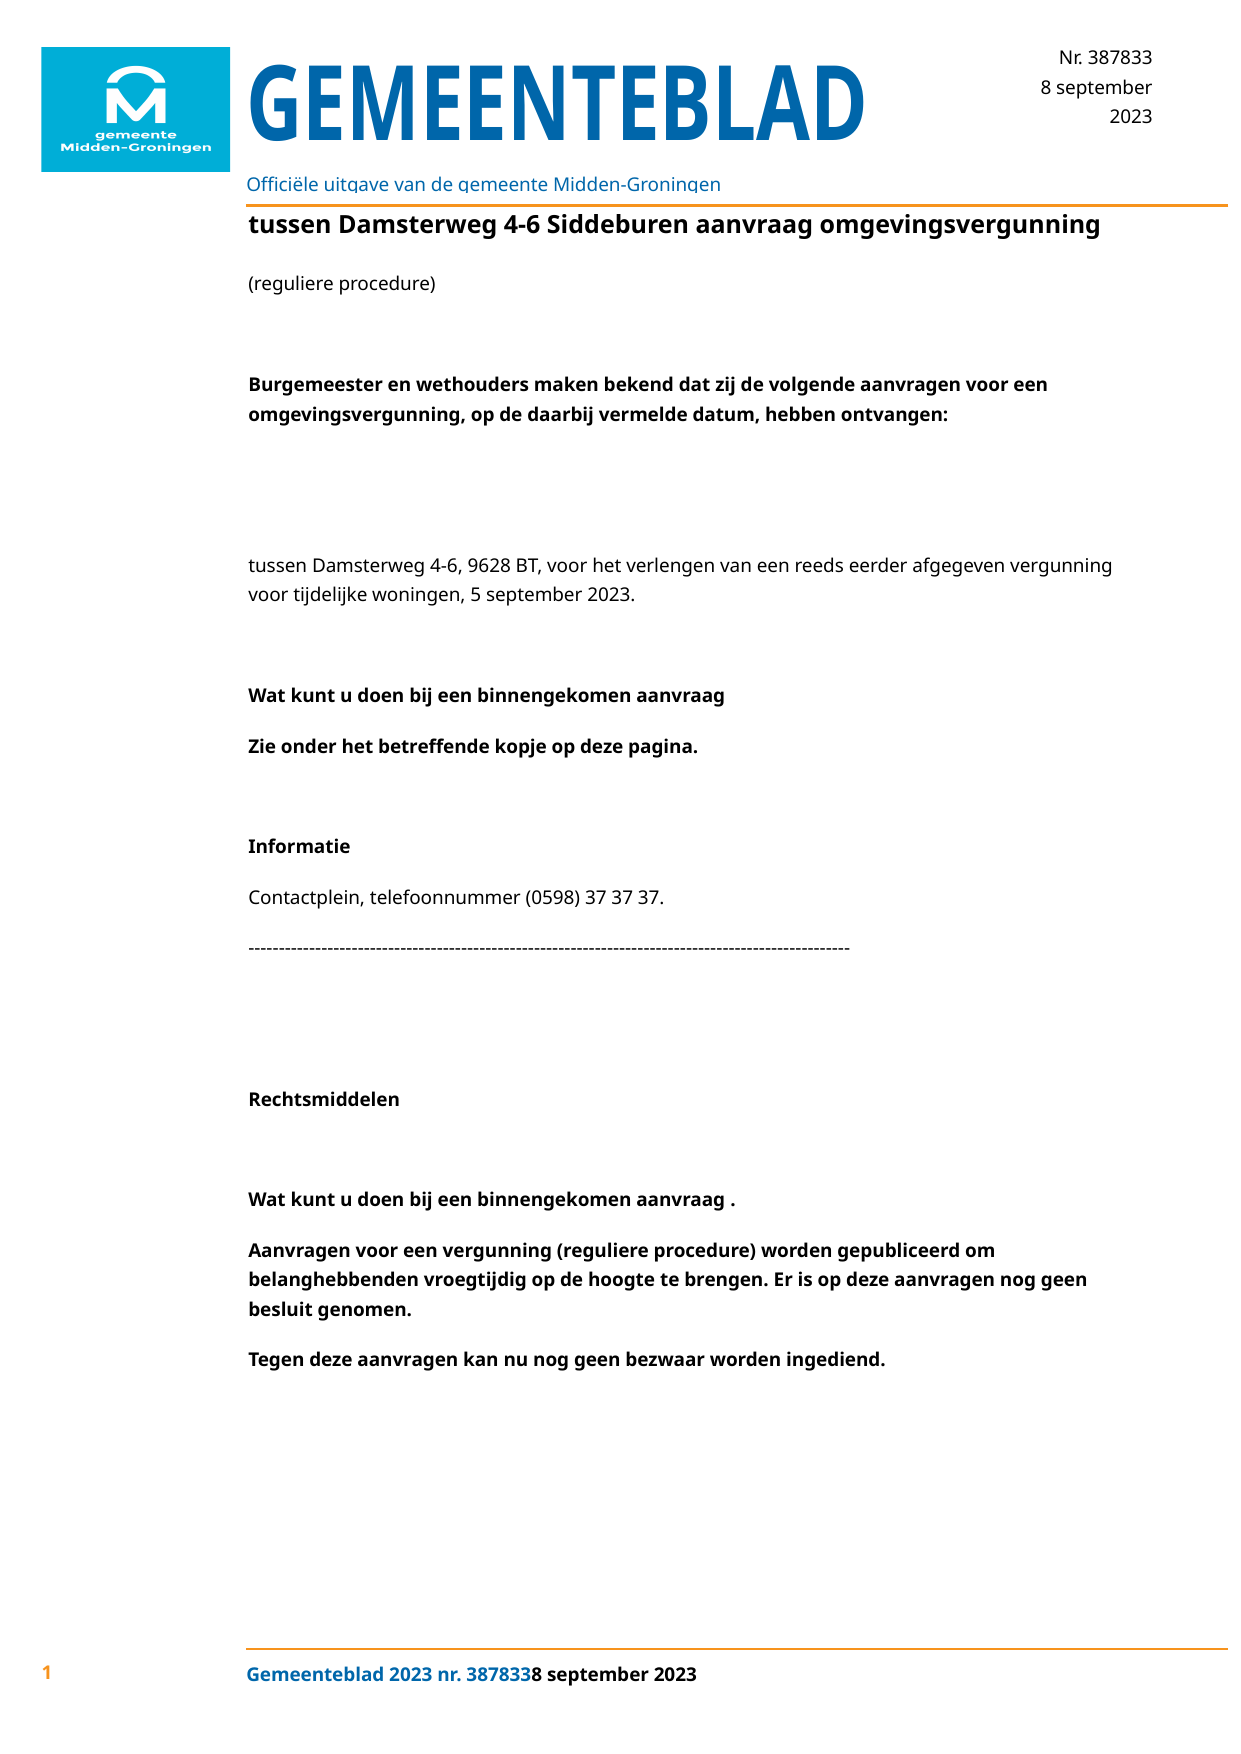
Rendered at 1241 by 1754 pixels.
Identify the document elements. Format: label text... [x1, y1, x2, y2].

text tussen Damsterweg 4-6, 9628 BT, voor het verlengen van een reeds eerder afgegeven vergunning voor tijdelijke woningen, 5 september 2023. [248, 552, 1152, 607]
picture [184, 146, 190, 153]
text (reguliere procedure) [248, 270, 1152, 296]
text Rechtsmiddelen [248, 1086, 1152, 1111]
text Tegen deze aanvragen kan nu nog geen bezwaar worden ingediend. [248, 1347, 1152, 1372]
picture [108, 66, 164, 82]
text tussen Damsterweg 4-6 Siddeburen aanvraag omgevingsvergunning [248, 207, 1152, 241]
text Aanvragen voor een vergunning (reguliere procedure) worden gepubliceerd om belanghebbenden vroegtijdig op de hoogte te brengen. Er is op deze aanvragen nog geen besluit genomen. [248, 1237, 1152, 1322]
text Contactplein, telefoonnummer (0598) 37 37 37. [248, 884, 1152, 910]
picture [107, 89, 165, 122]
text --------------------------------------------------------------------------------------------------- [248, 934, 1152, 960]
text Zie onder het betreffende kopje op deze pagina. [248, 733, 1152, 758]
text Wat kunt u doen bij een binnengekomen aanvraag . [248, 1187, 1152, 1212]
text Wat kunt u doen bij een binnengekomen aanvraag [248, 682, 1152, 708]
text Burgemeester en wethouders maken bekend dat zij de volgende aanvragen voor een omgevingsvergunning, op de daarbij vermelde datum, hebben ontvangen: [248, 371, 1152, 426]
text Informatie [248, 834, 1152, 859]
